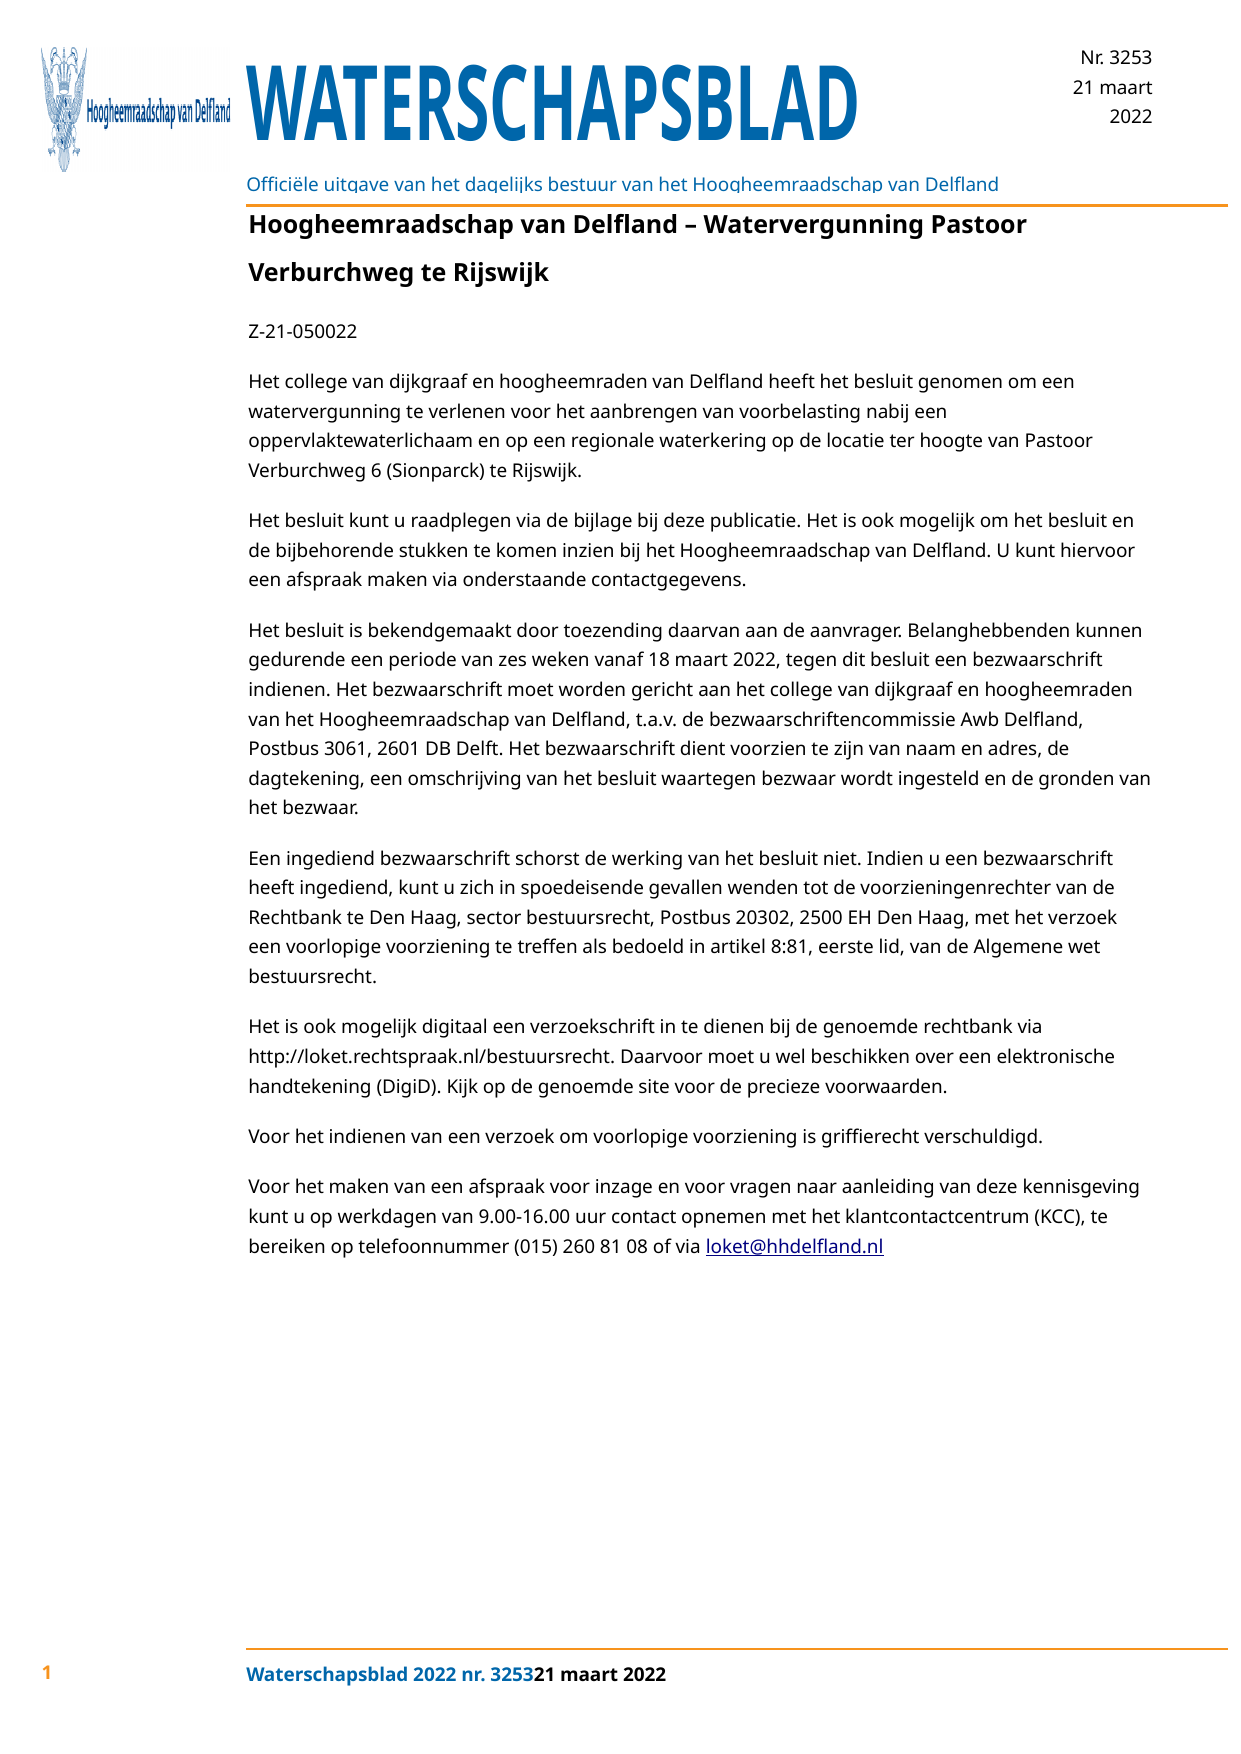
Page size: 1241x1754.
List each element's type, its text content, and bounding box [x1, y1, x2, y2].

text Een ingediend bezwaarschrift schorst de werking van het besluit niet. Indien u een bezwaarschrift heeft ingediend, kunt u zich in spoedeisende gevallen wenden tot de voorzieningenrechter van de Rechtbank te Den Haag, sector bestuursrecht, Postbus 20302, 2500 EH Den Haag, met het verzoek een voorlopige voorziening te treffen als bedoeld in artikel 8:81, eerste lid, van de Algemene wet bestuursrecht. [248, 845, 1152, 989]
text Hoogheemraadschap van Delfland – Watervergunning Pastoor Verburchweg te Rijswijk [248, 207, 1152, 288]
text Het is ook mogelijk digitaal een verzoekschrift in te dienen bij de genoemde rechtbank via http://loket.rechtspraak.nl/bestuursrecht. Daarvoor moet u wel beschikken over een elektronische handtekening (DigiD). Kijk op de genoemde site voor de precieze voorwaarden. [248, 1014, 1152, 1099]
text Het besluit kunt u raadplegen via de bijlage bij deze publicatie. Het is ook mogelijk om het besluit en de bijbehorende stukken te komen inzien bij het Hoogheemraadschap van Delfland. U kunt hiervoor een afspraak maken via onderstaande contactgegevens. [248, 507, 1152, 592]
picture [41, 47, 231, 172]
text Het besluit is bekendgemaakt door toezending daarvan aan de aanvrager. Belanghebbenden kunnen gedurende een periode van zes weken vanaf 18 maart 2022, tegen dit besluit een bezwaarschrift indienen. Het bezwaarschrift moet worden gericht aan het college van dijkgraaf en hoogheemraden van het Hoogheemraadschap van Delfland, t.a.v. de bezwaarschriftencommissie Awb Delfland, Postbus 3061, 2601 DB Delft. Het bezwaarschrift dient voorzien te zijn van naam en adres, de dagtekening, een omschrijving van het besluit waartegen bezwaar wordt ingesteld en de gronden van het bezwaar. [248, 617, 1152, 820]
text Z-21-050022 [248, 318, 1152, 344]
text Het college van dijkgraaf en hoogheemraden van Delfland heeft het besluit genomen om een watervergunning te verlenen voor het aanbrengen van voorbelasting nabij een oppervlaktewaterlichaam en op een regionale waterkering op de locatie ter hoogte van Pastoor Verburchweg 6 (Sionparck) te Rijswijk. [248, 368, 1152, 483]
text Voor het maken van een afspraak voor inzage en voor vragen naar aanleiding van deze kennisgeving kunt u op werkdagen van 9.00-16.00 uur contact opnemen met het klantcontactcentrum (KCC), te bereiken op telefoonnummer (015) 260 81 08 of via loket@hhdelfland.nl [248, 1174, 1152, 1259]
text Voor het indienen van een verzoek om voorlopige voorziening is griffierecht verschuldigd. [248, 1123, 1152, 1149]
